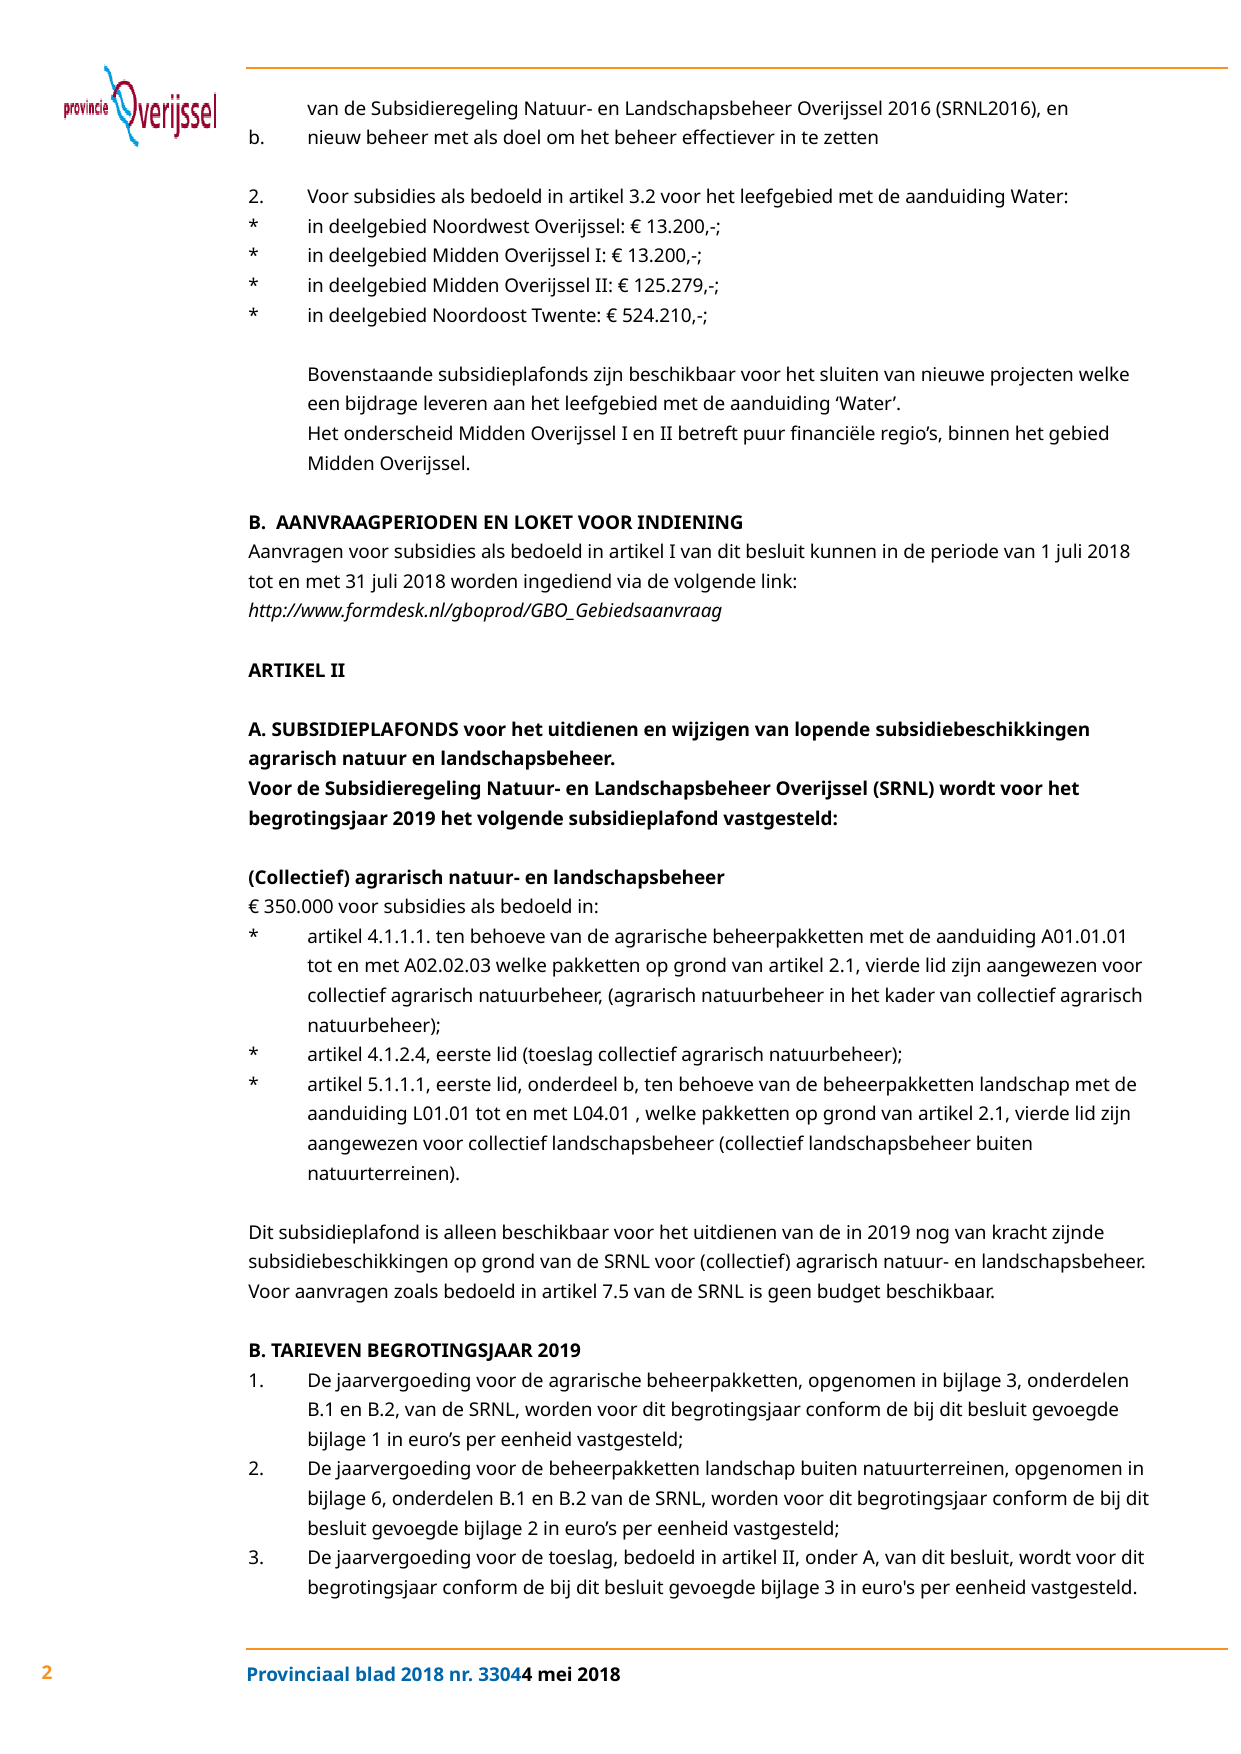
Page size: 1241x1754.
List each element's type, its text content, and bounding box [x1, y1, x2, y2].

list artikel 4.1.1.1. ten behoeve van de agrarische beheerpakketten met de aanduiding A01.01.01 tot en met A02.02.03 welke pakketten op grond van artikel 2.1, vierde lid zijn aangewezen voor collectief agrarisch natuurbeheer, (agrarisch natuurbeheer in het kader van collectief agrarisch natuurbeheer); [248, 923, 1152, 1038]
list in deelgebied Noordwest Overijssel: € 13.200,-; [248, 213, 1152, 239]
list nieuw beheer met als doel om het beheer effectiever in te zetten [248, 124, 1152, 150]
text A. SUBSIDIEPLAFONDS voor het uitdienen en wijzigen van lopende subsidiebeschikkingen agrarisch natuur en landschapsbeheer. [248, 716, 1152, 771]
list De jaarvergoeding voor de agrarische beheerpakketten, opgenomen in bijlage 3, onderdelen B.1 en B.2, van de SRNL, worden voor dit begrotingsjaar conform de bij dit besluit gevoegde bijlage 1 in euro’s per eenheid vastgesteld; [248, 1367, 1152, 1452]
list in deelgebied Noordoost Twente: € 524.210,-; [248, 302, 1152, 328]
text B. AANVRAAGPERIODEN EN LOKET VOOR INDIENING [248, 509, 1152, 535]
text (Collectief) agrarisch natuur- en landschapsbeheer [248, 864, 1152, 890]
text Voor de Subsidieregeling Natuur- en Landschapsbeheer Overijssel (SRNL) wordt voor het begrotingsjaar 2019 het volgende subsidieplafond vastgesteld: [248, 775, 1152, 831]
picture [41, 47, 231, 172]
list artikel 4.1.2.4, eerste lid (toeslag collectief agrarisch natuurbeheer); [248, 1041, 1152, 1067]
list Het onderscheid Midden Overijssel I en II betreft puur financiële regio’s, binnen het gebied Midden Overijssel. [248, 420, 1152, 476]
text Dit subsidieplafond is alleen beschikbaar voor het uitdienen van de in 2019 nog van kracht zijnde subsidiebeschikkingen op grond van de SRNL voor (collectief) agrarisch natuur- en landschapsbeheer. Voor aanvragen zoals bedoeld in artikel 7.5 van de SRNL is geen budget beschikbaar. [248, 1219, 1152, 1304]
list in deelgebied Midden Overijssel I: € 13.200,-; [248, 243, 1152, 268]
list Voor subsidies als bedoeld in artikel 3.2 voor het leefgebied met de aanduiding Water: [248, 183, 1152, 209]
list Bovenstaande subsidieplafonds zijn beschikbaar voor het sluiten van nieuwe projecten welke een bijdrage leveren aan het leefgebied met de aanduiding ‘Water’. [248, 361, 1152, 416]
list in deelgebied Midden Overijssel II: € 125.279,-; [248, 272, 1152, 298]
text € 350.000 voor subsidies als bedoeld in: [248, 893, 1152, 919]
list van de Subsidieregeling Natuur- en Landschapsbeheer Overijssel 2016 (SRNL2016), en [248, 95, 1152, 121]
text Aanvragen voor subsidies als bedoeld in artikel I van dit besluit kunnen in de periode van 1 juli 2018 tot en met 31 juli 2018 worden ingediend via de volgende link: http://www.formdesk.nl/gboprod/GBO_Gebiedsaanvraag [248, 538, 1152, 623]
list De jaarvergoeding voor de toeslag, bedoeld in artikel II, onder A, van dit besluit, wordt voor dit begrotingsjaar conform de bij dit besluit gevoegde bijlage 3 in euro's per eenheid vastgesteld. [248, 1544, 1152, 1600]
list artikel 5.1.1.1, eerste lid, onderdeel b, ten behoeve van de beheerpakketten landschap met de aanduiding L01.01 tot en met L04.01 , welke pakketten op grond van artikel 2.1, vierde lid zijn aangewezen voor collectief landschapsbeheer (collectief landschapsbeheer buiten natuurterreinen). [248, 1071, 1152, 1186]
text B. TARIEVEN BEGROTINGSJAAR 2019 [248, 1337, 1152, 1363]
list De jaarvergoeding voor de beheerpakketten landschap buiten natuurterreinen, opgenomen in bijlage 6, onderdelen B.1 en B.2 van de SRNL, worden voor dit begrotingsjaar conform de bij dit besluit gevoegde bijlage 2 in euro’s per eenheid vastgesteld; [248, 1456, 1152, 1541]
text ARTIKEL II [248, 657, 1152, 683]
